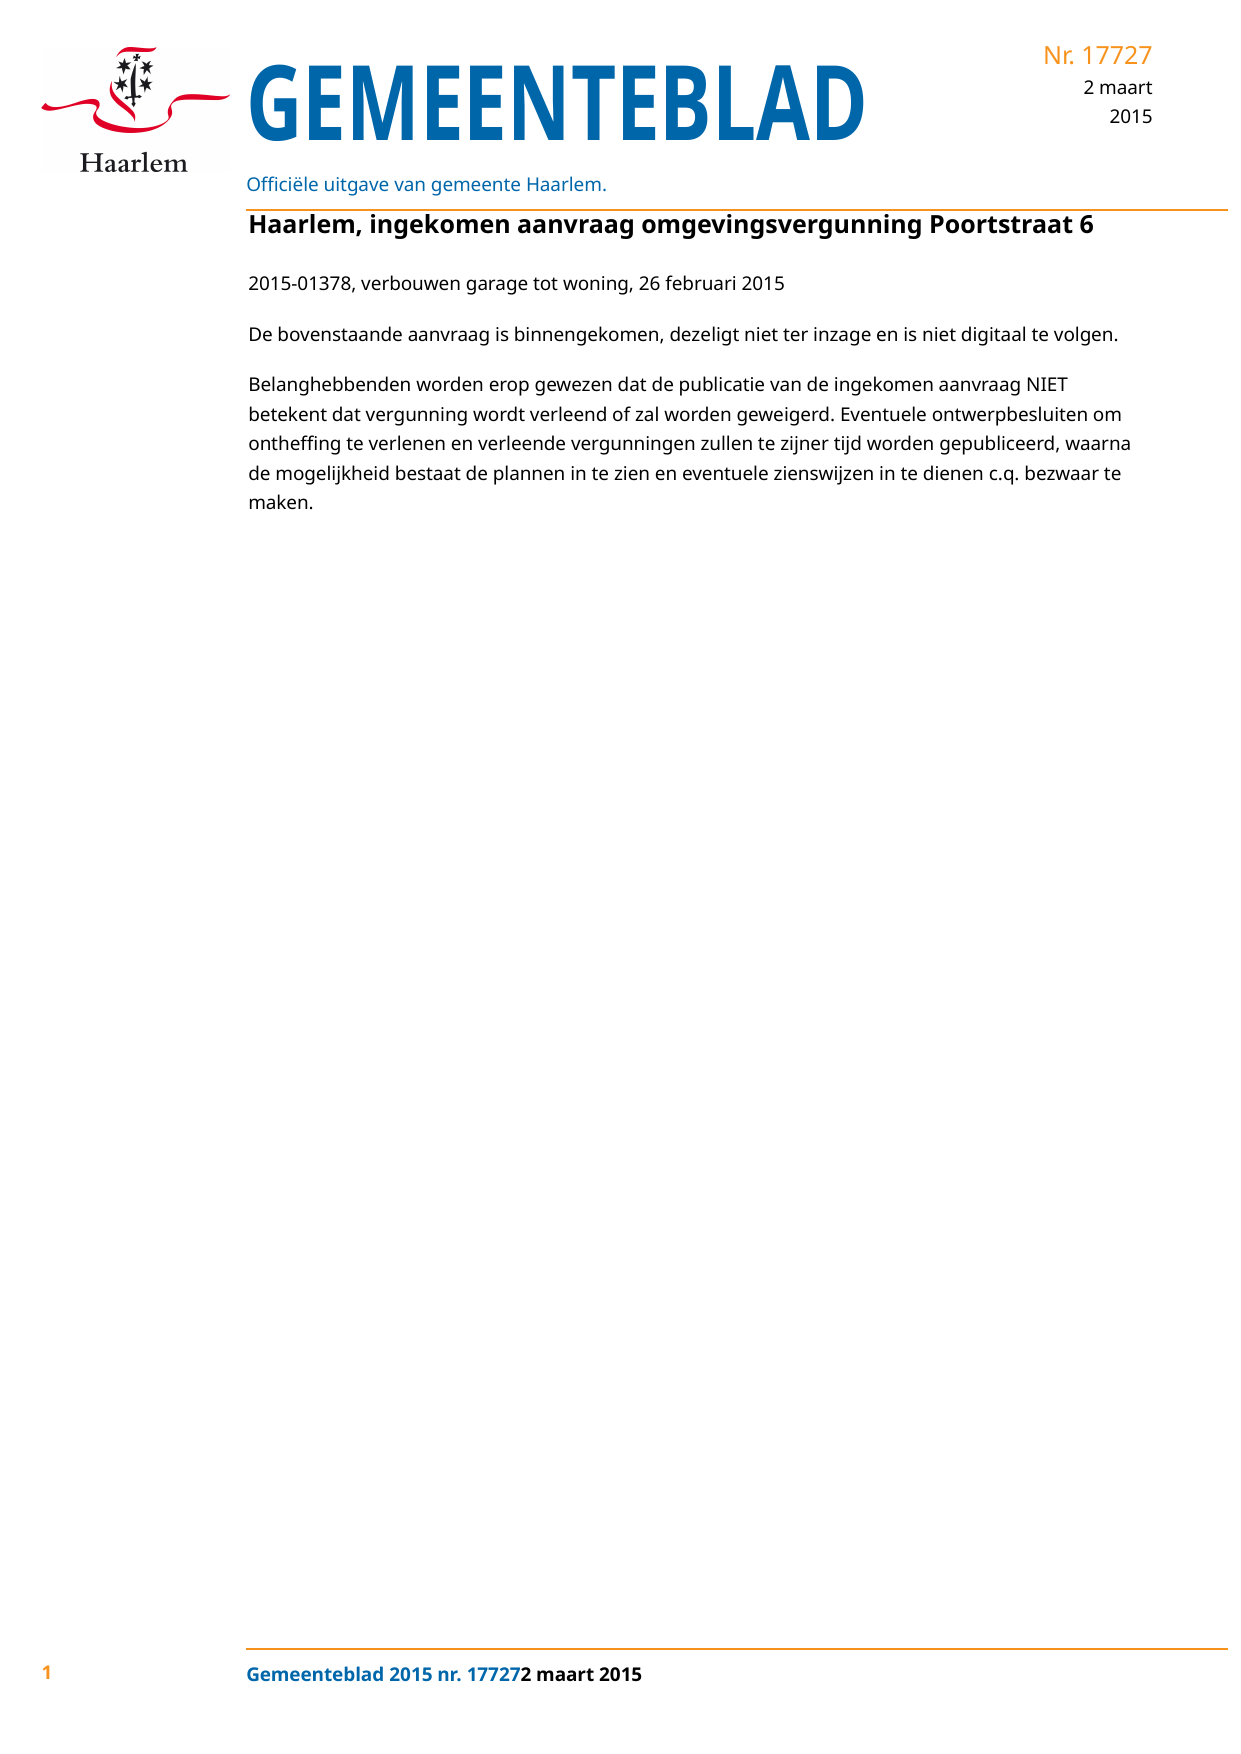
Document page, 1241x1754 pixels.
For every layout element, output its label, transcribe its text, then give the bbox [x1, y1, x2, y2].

text Haarlem, ingekomen aanvraag omgevingsvergunning Poortstraat 6 [248, 211, 1152, 241]
text 2015-01378, verbouwen garage tot woning, 26 februari 2015 [248, 270, 1152, 296]
picture [41, 47, 231, 172]
text Belanghebbenden worden erop gewezen dat de publicatie van de ingekomen aanvraag NIET betekent dat vergunning wordt verleend of zal worden geweigerd. Eventuele ontwerpbesluiten om ontheffing te verlenen en verleende vergunningen zullen te zijner tijd worden gepubliceerd, waarna de mogelijkheid bestaat de plannen in te zien en eventuele zienswijzen in te dienen c.q. bezwaar te maken. [248, 371, 1152, 515]
text De bovenstaande aanvraag is binnengekomen, dezeligt niet ter inzage en is niet digitaal te volgen. [248, 321, 1152, 346]
